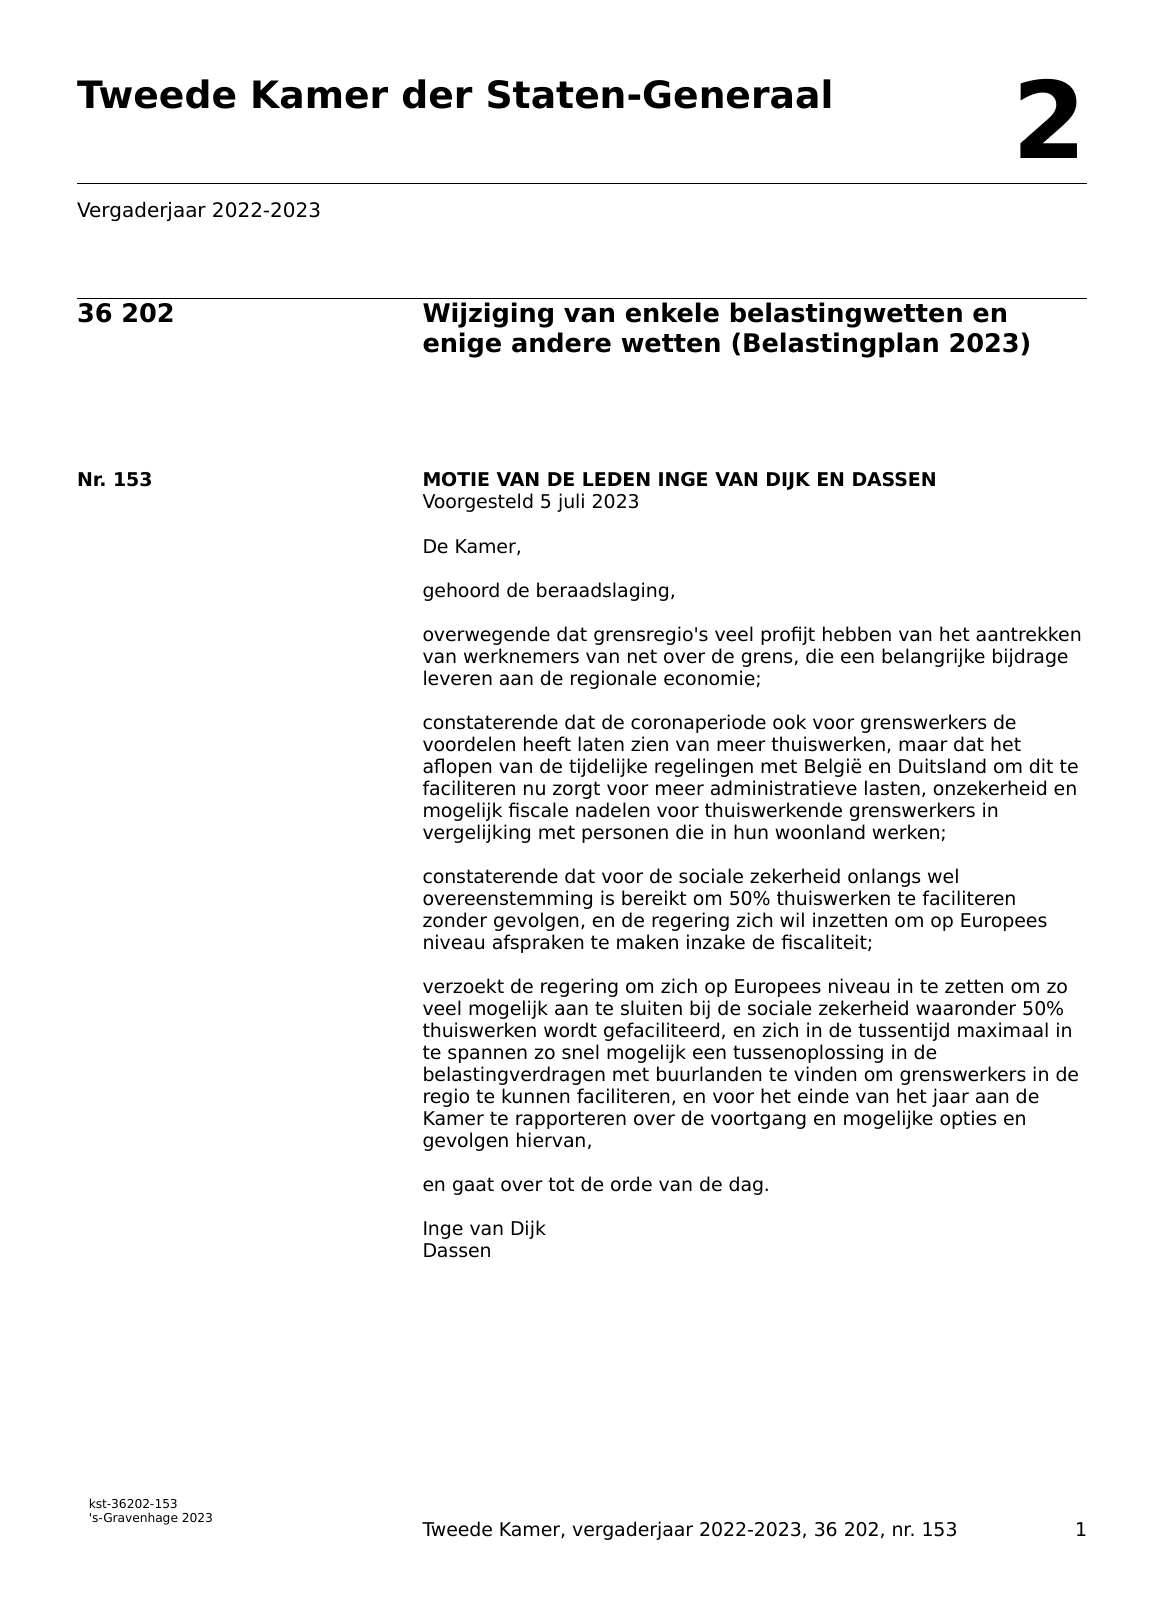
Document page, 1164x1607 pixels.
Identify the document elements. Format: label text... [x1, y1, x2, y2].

text Inge van Dijk [422, 1218, 1087, 1240]
table_header Tweede Kamer der Staten-Generaal [77, 59, 886, 183]
text verzoekt de regering om zich op Europees niveau in te zetten om zo veel mogelijk aan te sluiten bij de sociale zekerheid waaronder 50% thuiswerken wordt gefaciliteerd, en zich in de tussentijd maximaal in te spannen zo snel mogelijk een tussenoplossing in de belastingverdragen met buurlanden te vinden om grenswerkers in de regio te kunnen faciliteren, en voor het einde van het jaar aan de Kamer te rapporteren over de voortgang en mogelijke opties en gevolgen hiervan, [422, 976, 1087, 1152]
text constaterende dat voor de sociale zekerheid onlangs wel overeenstemming is bereikt om 50% thuiswerken te faciliteren zonder gevolgen, en de regering zich wil inzetten om op Europees niveau afspraken te maken inzake de fiscaliteit; [422, 866, 1087, 954]
text Dassen [422, 1240, 1087, 1262]
table_header 2 [886, 59, 1087, 183]
text kst-36202-153 [88, 1497, 323, 1511]
text 's-Gravenhage 2023 [88, 1511, 323, 1525]
text constaterende dat de coronaperiode ook voor grenswerkers de voordelen heeft laten zien van meer thuiswerken, maar dat het aflopen van de tijdelijke regelingen met België en Duitsland om dit te faciliteren nu zorgt voor meer administratieve lasten, onzekerheid en mogelijk fiscale nadelen voor thuiswerkende grenswerkers in vergelijking met personen die in hun woonland werken; [422, 712, 1087, 844]
subtitle Nr. 153 MOTIE VAN DE LEDEN INGE VAN DIJK EN DASSEN [77, 469, 1087, 491]
text gehoord de beraadslaging, [422, 580, 1087, 602]
text en gaat over tot de orde van de dag. [422, 1174, 1087, 1196]
subtitle 36 202 Wijziging van enkele belastingwetten en enige andere wetten (Belastingplan 2023) [77, 299, 1087, 358]
text De Kamer, [422, 536, 1087, 557]
text overwegende dat grensregio's veel profijt hebben van het aantrekken van werknemers van net over de grens, die een belangrijke bijdrage leveren aan de regionale economie; [422, 624, 1087, 690]
table_cell Vergaderjaar 2022-2023 [77, 184, 1087, 298]
text Voorgesteld 5 juli 2023 [422, 491, 1087, 513]
